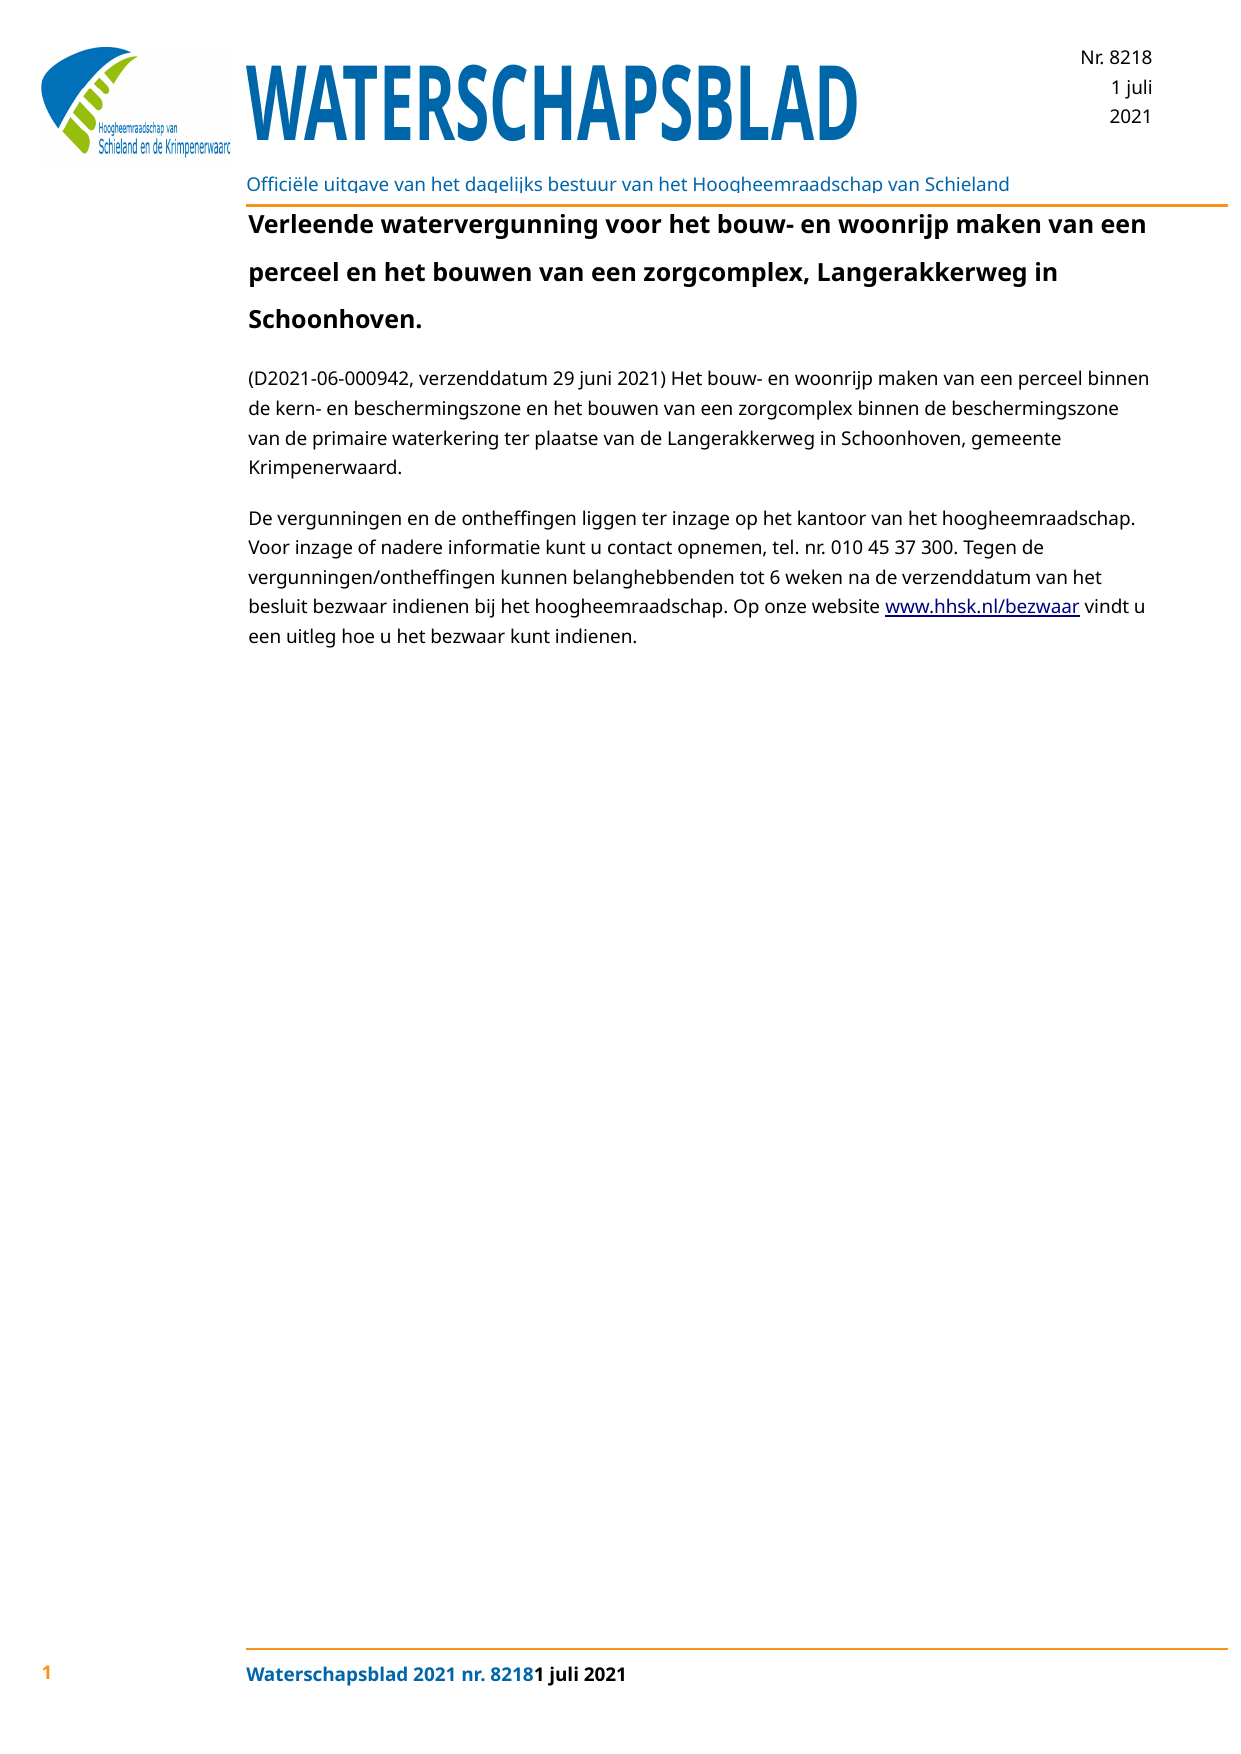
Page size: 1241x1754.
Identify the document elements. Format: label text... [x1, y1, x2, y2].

text De vergunningen en de ontheffingen liggen ter inzage op het kantoor van het hoogheemraadschap. Voor inzage of nadere informatie kunt u contact opnemen, tel. nr. 010 45 37 300. Tegen de vergunningen/ontheffingen kunnen belanghebbenden tot 6 weken na de verzenddatum van het besluit bezwaar indienen bij het hoogheemraadschap. Op onze website www.hhsk.nl/bezwaar vindt u een uitleg hoe u het bezwaar kunt indienen. [248, 505, 1152, 649]
text Verleende watervergunning voor het bouw- en woonrijp maken van een perceel en het bouwen van een zorgcomplex, Langerakkerweg in Schoonhoven. [248, 207, 1152, 336]
picture [41, 47, 231, 172]
text (D2021-06-000942, verzenddatum 29 juni 2021) Het bouw- en woonrijp maken van een perceel binnen de kern- en beschermingszone en het bouwen van een zorgcomplex binnen de beschermingszone van de primaire waterkering ter plaatse van de Langerakkerweg in Schoonhoven, gemeente Krimpenerwaard. [248, 366, 1152, 480]
